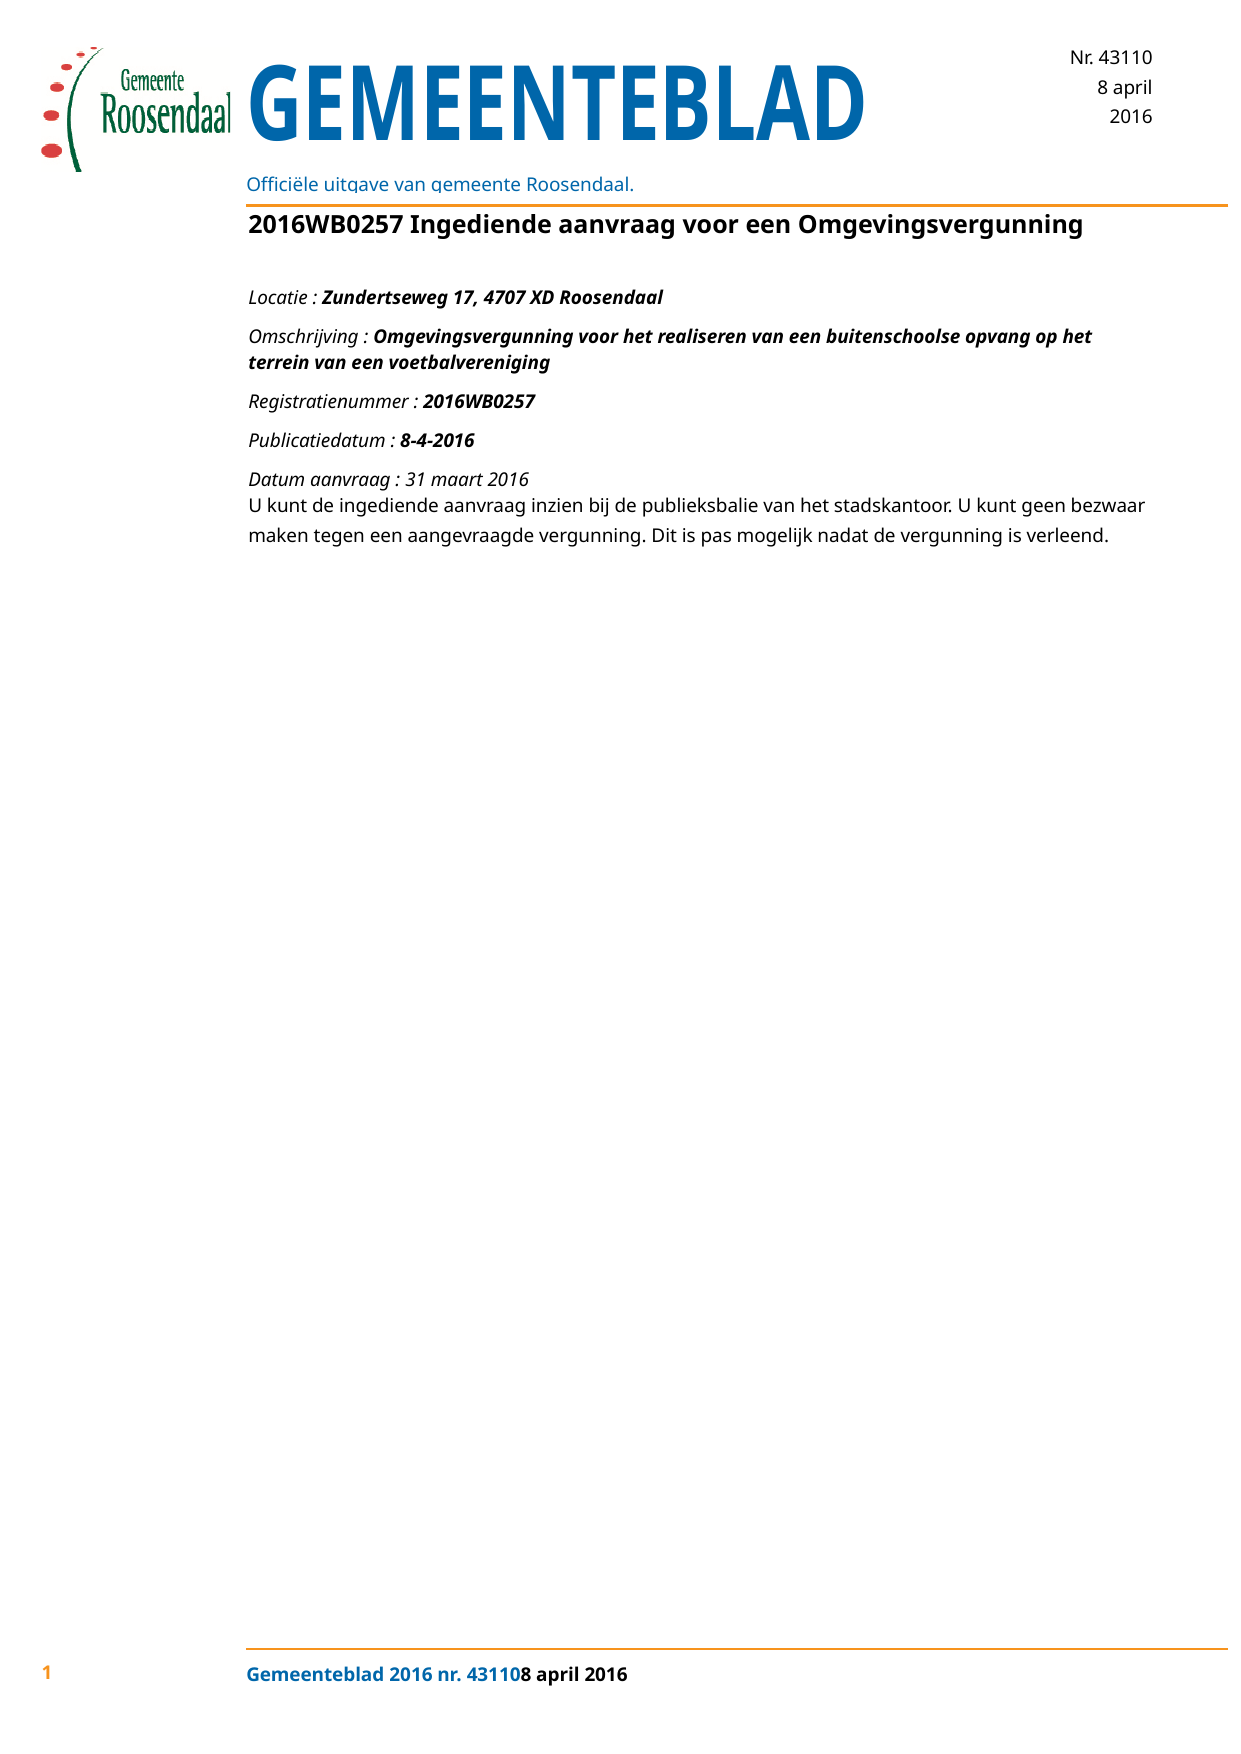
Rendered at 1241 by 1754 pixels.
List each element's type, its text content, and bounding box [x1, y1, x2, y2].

picture [41, 47, 231, 172]
text Publicatiedatum : 8-4-2016 [248, 427, 1152, 453]
text 2016WB0257 Ingediende aanvraag voor een Omgevingsvergunning [248, 207, 1152, 241]
text U kunt de ingediende aanvraag inzien bij de publieksbalie van het stadskantoor. U kunt geen bezwaar maken tegen een aangevraagde vergunning. Dit is pas mogelijk nadat de vergunning is verleend. [248, 492, 1152, 548]
text Locatie : Zundertseweg 17, 4707 XD Roosendaal [248, 284, 1152, 309]
text Datum aanvraag : 31 maart 2016 [248, 467, 1152, 492]
text Registratienummer : 2016WB0257 [248, 388, 1152, 414]
text Omschrijving : Omgevingsvergunning voor het realiseren van een buitenschoolse opvang op het terrein van een voetbalvereniging [248, 323, 1152, 374]
